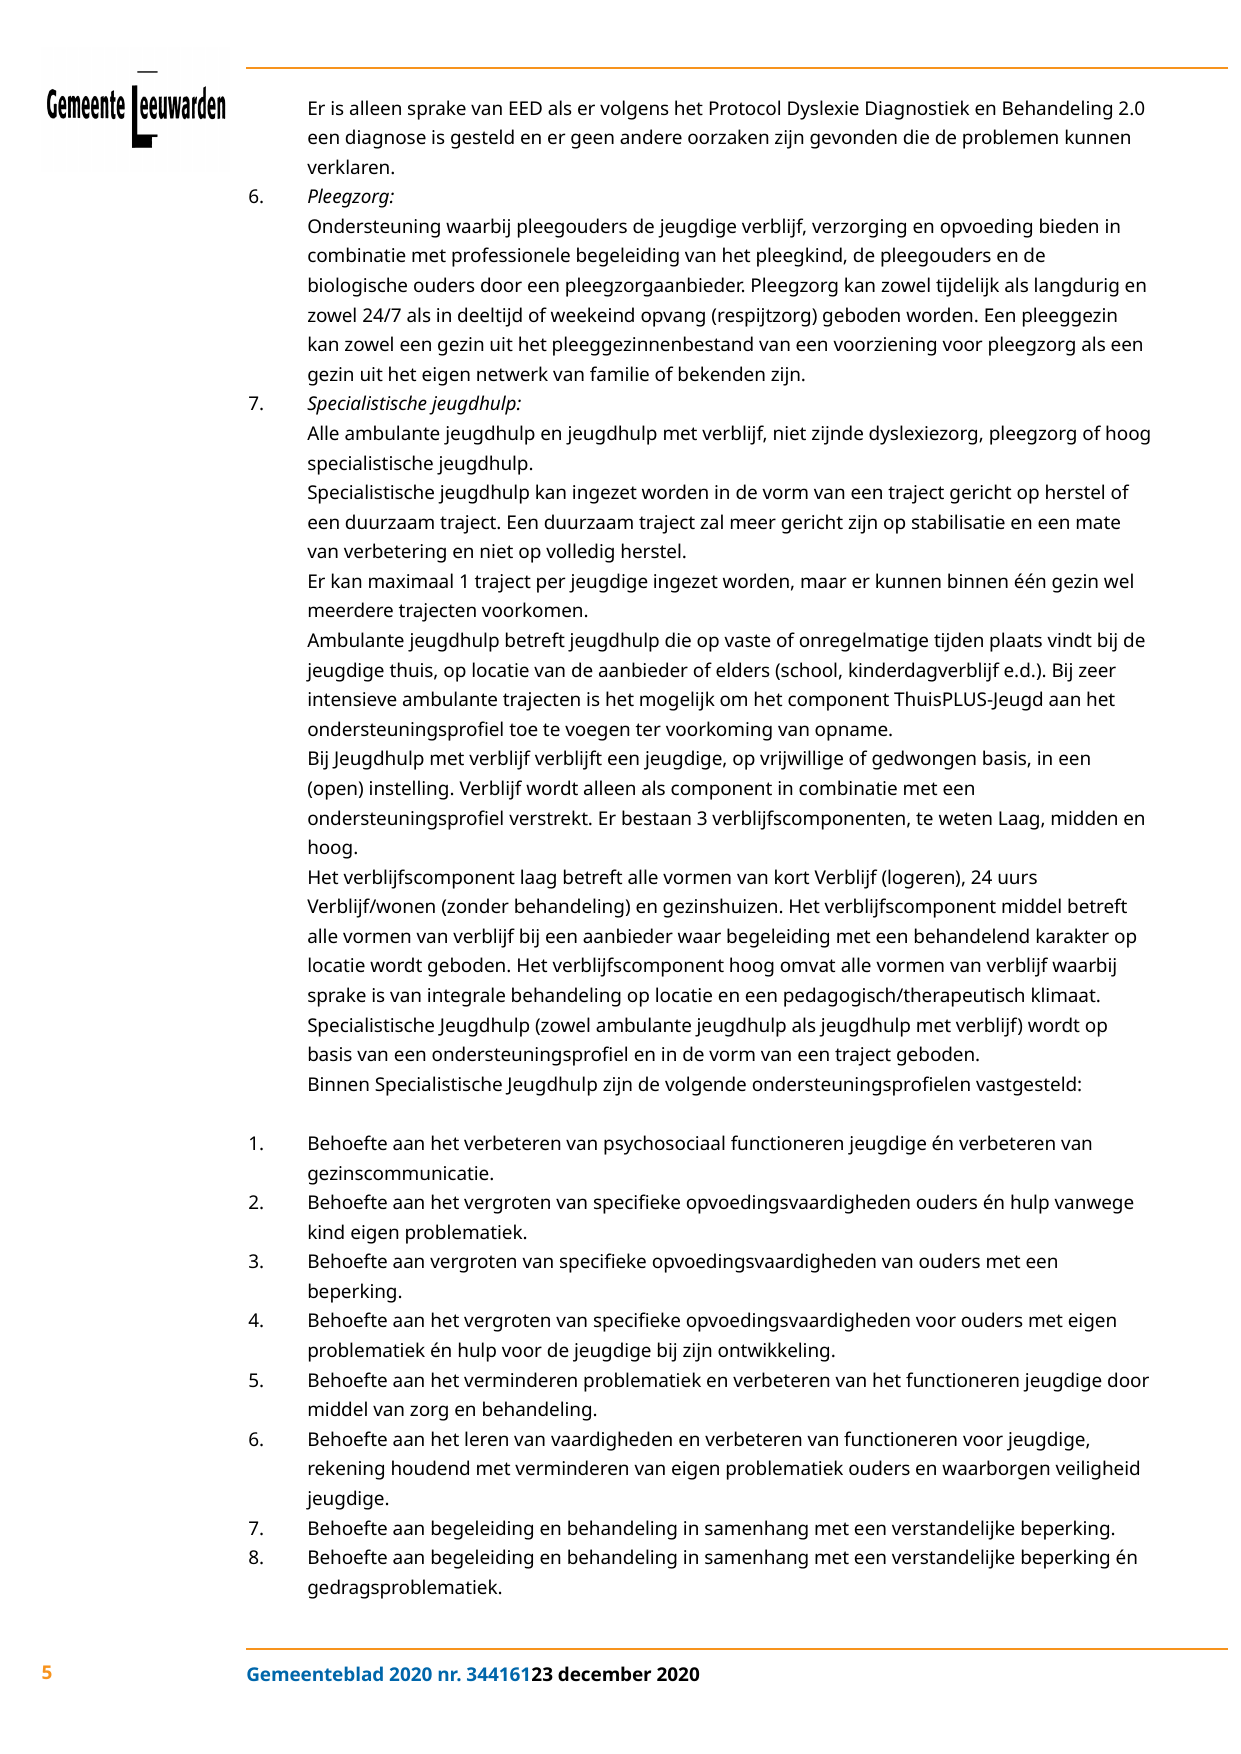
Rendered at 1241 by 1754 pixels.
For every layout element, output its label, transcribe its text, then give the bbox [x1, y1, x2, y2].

list Behoefte aan het verbeteren van psychosociaal functioneren jeugdige én verbeteren van gezinscommunicatie. [248, 1130, 1152, 1186]
list Er is alleen sprake van EED als er volgens het Protocol Dyslexie Diagnostiek en Behandeling 2.0 een diagnose is gesteld en er geen andere oorzaken zijn gevonden die de problemen kunnen verklaren. [248, 95, 1152, 180]
list Pleegzorg: [248, 183, 1152, 209]
list Specialistische Jeugdhulp (zowel ambulante jeugdhulp als jeugdhulp met verblijf) wordt op basis van een ondersteuningsprofiel en in de vorm van een traject geboden. [248, 1012, 1152, 1067]
list Behoefte aan het leren van vaardigheden en verbeteren van functioneren voor jeugdige, rekening houdend met verminderen van eigen problematiek ouders en waarborgen veiligheid jeugdige. [248, 1426, 1152, 1511]
list Binnen Specialistische Jeugdhulp zijn de volgende ondersteuningsprofielen vastgesteld: [248, 1071, 1152, 1097]
list Specialistische jeugdhulp: [248, 391, 1152, 416]
list Behoefte aan begeleiding en behandeling in samenhang met een verstandelijke beperking én gedragsproblematiek. [248, 1544, 1152, 1600]
list Behoefte aan het vergroten van specifieke opvoedingsvaardigheden voor ouders met eigen problematiek én hulp voor de jeugdige bij zijn ontwikkeling. [248, 1308, 1152, 1363]
list Specialistische jeugdhulp kan ingezet worden in de vorm van een traject gericht op herstel of een duurzaam traject. Een duurzaam traject zal meer gericht zijn op stabilisatie en een mate van verbetering en niet op volledig herstel. [248, 479, 1152, 564]
list Ondersteuning waarbij pleegouders de jeugdige verblijf, verzorging en opvoeding bieden in combinatie met professionele begeleiding van het pleegkind, de pleegouders en de biologische ouders door een pleegzorgaanbieder. Pleegzorg kan zowel tijdelijk als langdurig en zowel 24/7 als in deeltijd of weekeind opvang (respijtzorg) geboden worden. Een pleeggezin kan zowel een gezin uit het pleeggezinnenbestand van een voorziening voor pleegzorg als een gezin uit het eigen netwerk van familie of bekenden zijn. [248, 213, 1152, 387]
list Behoefte aan begeleiding en behandeling in samenhang met een verstandelijke beperking. [248, 1515, 1152, 1541]
picture [41, 47, 231, 172]
list Het verblijfscomponent laag betreft alle vormen van kort Verblijf (logeren), 24 uurs Verblijf/wonen (zonder behandeling) en gezinshuizen. Het verblijfscomponent middel betreft alle vormen van verblijf bij een aanbieder waar begeleiding met een behandelend karakter op locatie wordt geboden. Het verblijfscomponent hoog omvat alle vormen van verblijf waarbij sprake is van integrale behandeling op locatie en een pedagogisch/therapeutisch klimaat. [248, 864, 1152, 1008]
list Alle ambulante jeugdhulp en jeugdhulp met verblijf, niet zijnde dyslexiezorg, pleegzorg of hoog specialistische jeugdhulp. [248, 420, 1152, 476]
list Behoefte aan het verminderen problematiek en verbeteren van het functioneren jeugdige door middel van zorg en behandeling. [248, 1367, 1152, 1422]
list Behoefte aan het vergroten van specifieke opvoedingsvaardigheden ouders én hulp vanwege kind eigen problematiek. [248, 1189, 1152, 1245]
list Behoefte aan vergroten van specifieke opvoedingsvaardigheden van ouders met een beperking. [248, 1248, 1152, 1304]
list Bij Jeugdhulp met verblijf verblijft een jeugdige, op vrijwillige of gedwongen basis, in een (open) instelling. Verblijf wordt alleen als component in combinatie met een ondersteuningsprofiel verstrekt. Er bestaan 3 verblijfscomponenten, te weten Laag, midden en hoog. [248, 746, 1152, 860]
list Ambulante jeugdhulp betreft jeugdhulp die op vaste of onregelmatige tijden plaats vindt bij de jeugdige thuis, op locatie van de aanbieder of elders (school, kinderdagverblijf e.d.). Bij zeer intensieve ambulante trajecten is het mogelijk om het component ThuisPLUS-Jeugd aan het ondersteuningsprofiel toe te voegen ter voorkoming van opname. [248, 627, 1152, 742]
list Er kan maximaal 1 traject per jeugdige ingezet worden, maar er kunnen binnen één gezin wel meerdere trajecten voorkomen. [248, 568, 1152, 623]
